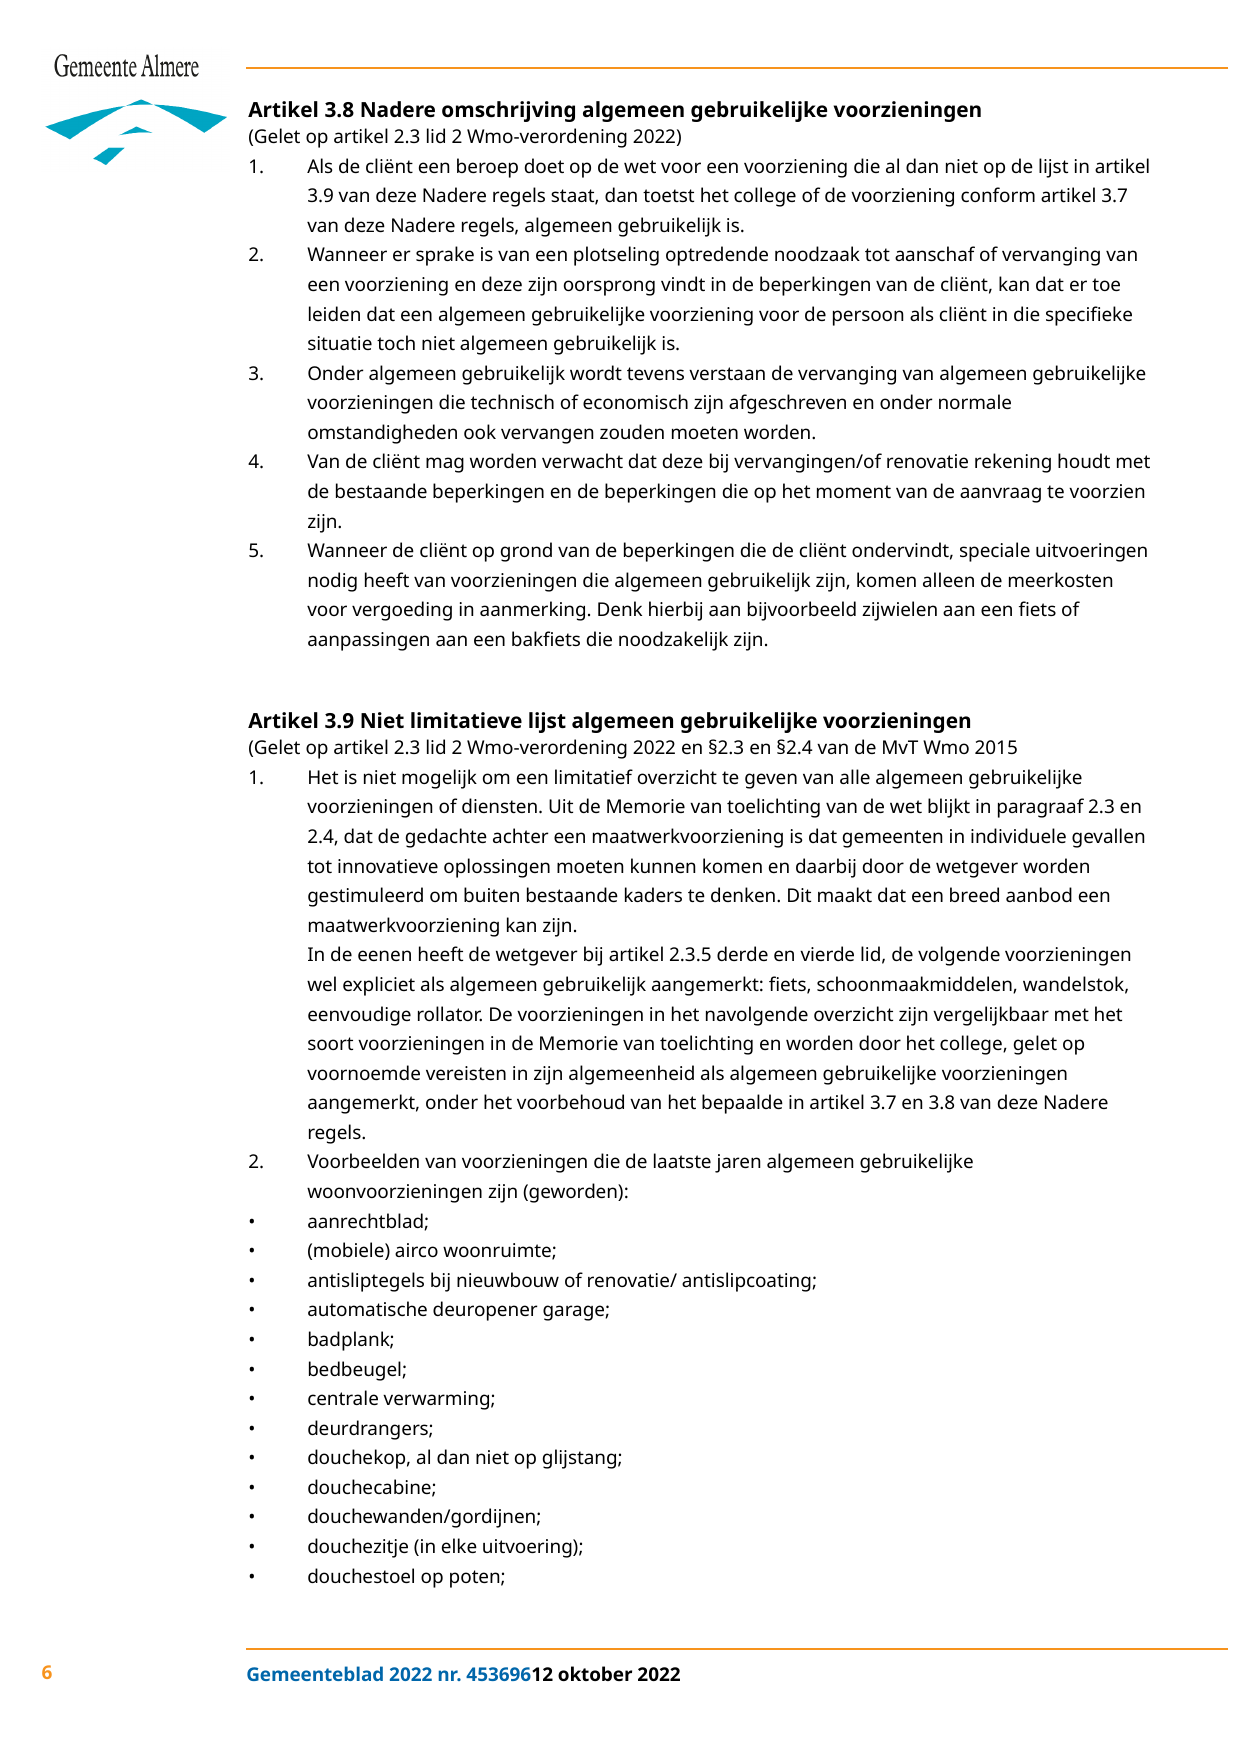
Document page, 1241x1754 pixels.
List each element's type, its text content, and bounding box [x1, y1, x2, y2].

list Het is niet mogelijk om een limitatief overzicht te geven van alle algemeen gebruikelijke voorzieningen of diensten. Uit de Memorie van toelichting van de wet blijkt in paragraaf 2.3 en 2.4, dat de gedachte achter een maatwerkvoorziening is dat gemeenten in individuele gevallen tot innovatieve oplossingen moeten kunnen komen en daarbij door de wetgever worden gestimuleerd om buiten bestaande kaders te denken. Dit maakt dat een breed aanbod een maatwerkvoorziening kan zijn. [248, 764, 1152, 938]
list Wanneer er sprake is van een plotseling optredende noodzaak tot aanschaf of vervanging van een voorziening en deze zijn oorsprong vindt in de beperkingen van de cliënt, kan dat er toe leiden dat een algemeen gebruikelijke voorziening voor de persoon als cliënt in die specifieke situatie toch niet algemeen gebruikelijk is. [248, 242, 1152, 356]
list deurdrangers; [248, 1415, 1152, 1441]
list Als de cliënt een beroep doet op de wet voor een voorziening die al dan niet op de lijst in artikel 3.9 van deze Nadere regels staat, dan toetst het college of de voorziening conform artikel 3.7 van deze Nadere regels, algemeen gebruikelijk is. [248, 153, 1152, 238]
text (Gelet op artikel 2.3 lid 2 Wmo-verordening 2022 en §2.3 en §2.4 van de MvT Wmo 2015 [248, 734, 1152, 760]
text (Gelet op artikel 2.3 lid 2 Wmo-verordening 2022) [248, 123, 1152, 149]
list Wanneer de cliënt op grond van de beperkingen die de cliënt ondervindt, speciale uitvoeringen nodig heeft van voorzieningen die algemeen gebruikelijk zijn, komen alleen de meerkosten voor vergoeding in aanmerking. Denk hierbij aan bijvoorbeeld zijwielen aan een fiets of aanpassingen aan een bakfiets die noodzakelijk zijn. [248, 537, 1152, 652]
list badplank; [248, 1326, 1152, 1352]
list douchewanden/gordijnen; [248, 1504, 1152, 1529]
text Artikel 3.8 Nadere omschrijving algemeen gebruikelijke voorzieningen [248, 95, 1152, 123]
list aanrechtblad; [248, 1208, 1152, 1234]
text Artikel 3.9 Niet limitatieve lijst algemeen gebruikelijke voorzieningen [248, 706, 1152, 734]
list (mobiele) airco woonruimte; [248, 1237, 1152, 1263]
list centrale verwarming; [248, 1385, 1152, 1411]
list douchezitje (in elke uitvoering); [248, 1533, 1152, 1559]
list Van de cliënt mag worden verwacht dat deze bij vervangingen/of renovatie rekening houdt met de bestaande beperkingen en de beperkingen die op het moment van de aanvraag te voorzien zijn. [248, 449, 1152, 533]
list automatische deuropener garage; [248, 1297, 1152, 1322]
list bedbeugel; [248, 1356, 1152, 1382]
list In de eenen heeft de wetgever bij artikel 2.3.5 derde en vierde lid, de volgende voorzieningen wel expliciet als algemeen gebruikelijk aangemerkt: fiets, schoonmaakmiddelen, wandelstok, eenvoudige rollator. De voorzieningen in het navolgende overzicht zijn vergelijkbaar met het soort voorzieningen in de Memorie van toelichting en worden door het college, gelet op voornoemde vereisten in zijn algemeenheid als algemeen gebruikelijke voorzieningen aangemerkt, onder het voorbehoud van het bepaalde in artikel 3.7 en 3.8 van deze Nadere regels. [248, 942, 1152, 1145]
list Onder algemeen gebruikelijk wordt tevens verstaan de vervanging van algemeen gebruikelijke voorzieningen die technisch of economisch zijn afgeschreven en onder normale omstandigheden ook vervangen zouden moeten worden. [248, 360, 1152, 445]
list Voorbeelden van voorzieningen die de laatste jaren algemeen gebruikelijke woonvoorzieningen zijn (geworden): [248, 1149, 1152, 1204]
list douchecabine; [248, 1474, 1152, 1500]
picture [41, 47, 231, 172]
list antisliptegels bij nieuwbouw of renovatie/ antislipcoating; [248, 1267, 1152, 1293]
list douchekop, al dan niet op glijstang; [248, 1444, 1152, 1470]
list douchestoel op poten; [248, 1563, 1152, 1589]
